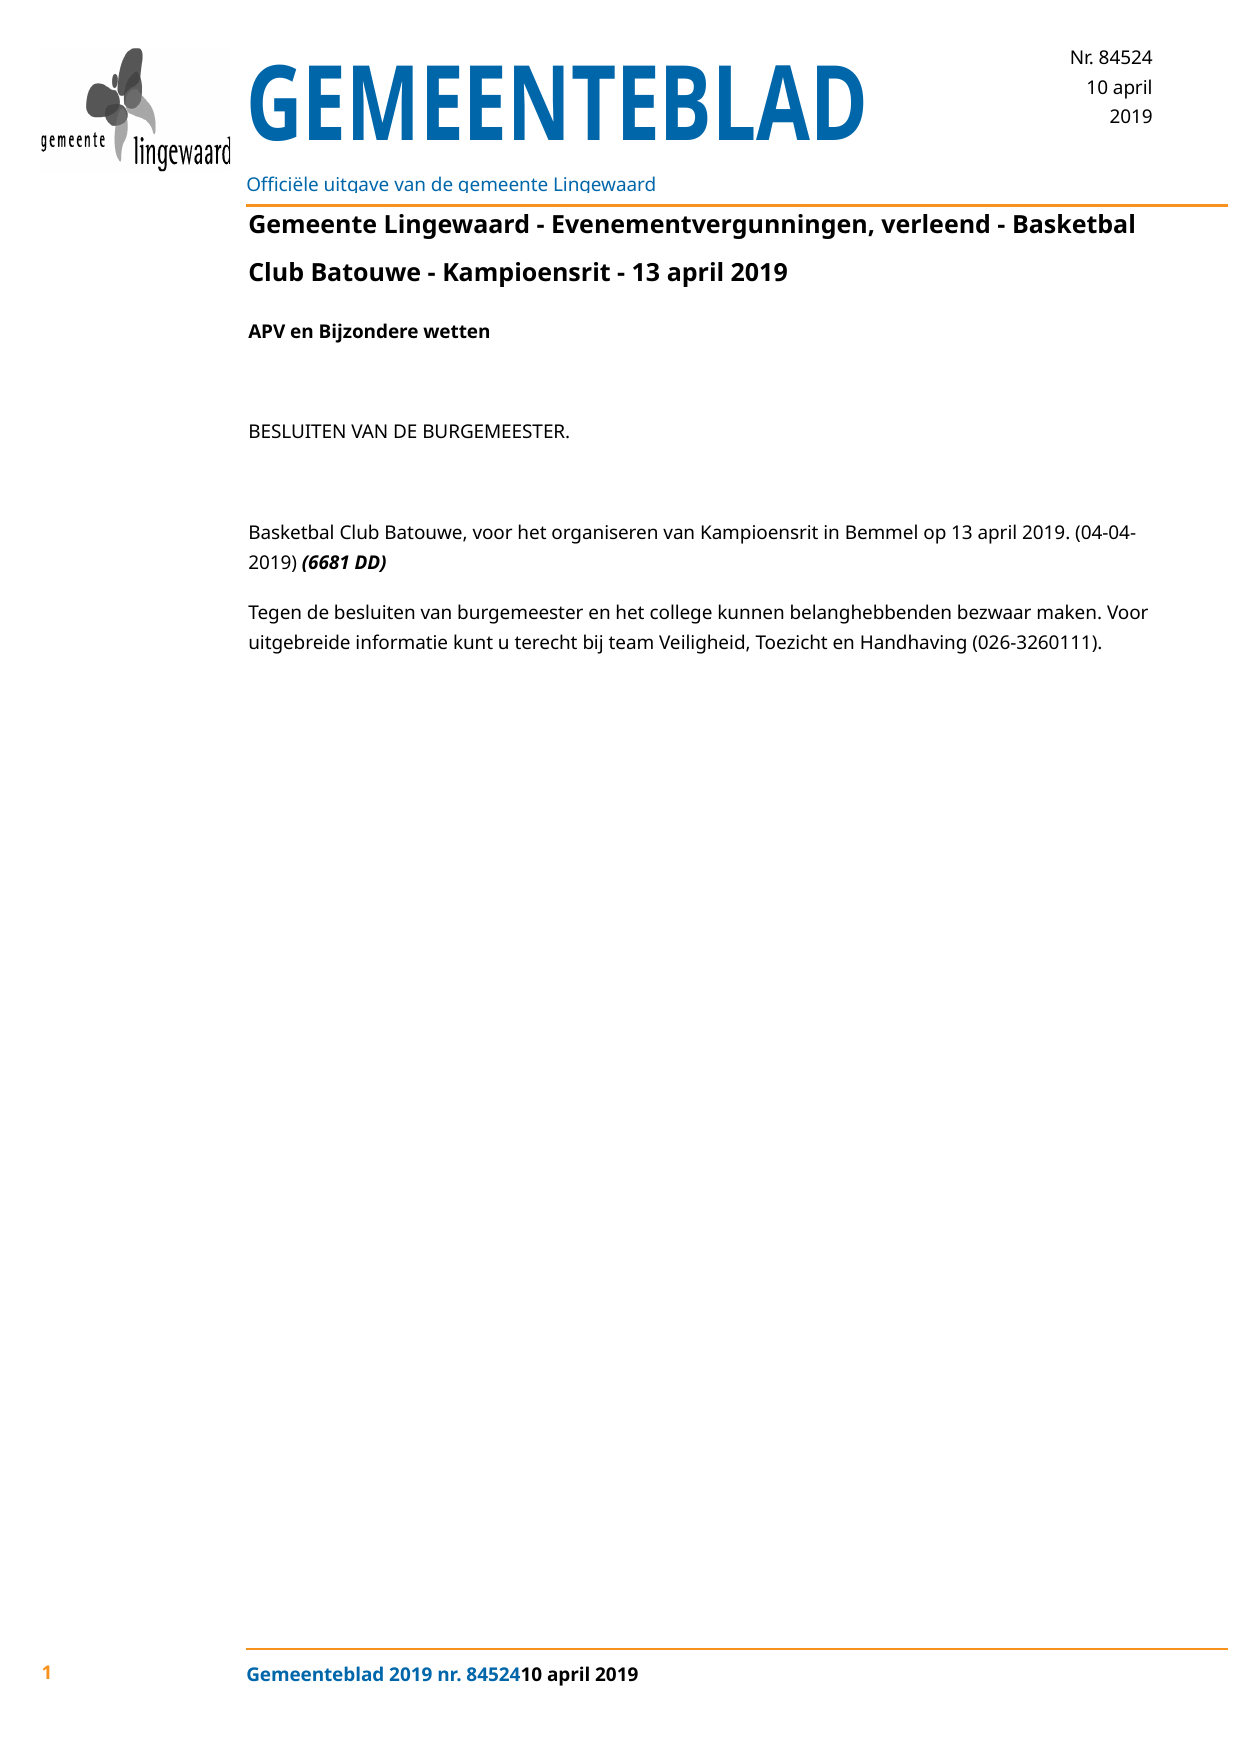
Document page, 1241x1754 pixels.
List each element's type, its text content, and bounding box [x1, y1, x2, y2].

text Gemeente Lingewaard - Evenementvergunningen, verleend - Basketbal Club Batouwe - Kampioensrit - 13 april 2019 [248, 207, 1152, 288]
text Tegen de besluiten van burgemeester en het college kunnen belanghebbenden bezwaar maken. Voor uitgebreide informatie kunt u terecht bij team Veiligheid, Toezicht en Handhaving (026-3260111). [248, 599, 1152, 655]
picture [41, 47, 231, 172]
text Basketbal Club Batouwe, voor het organiseren van Kampioensrit in Bemmel op 13 april 2019. (04-04-2019) (6681 DD) [248, 519, 1152, 575]
text APV en Bijzondere wetten [248, 318, 1152, 344]
text BESLUITEN VAN DE BURGEMEESTER. [248, 419, 1152, 444]
